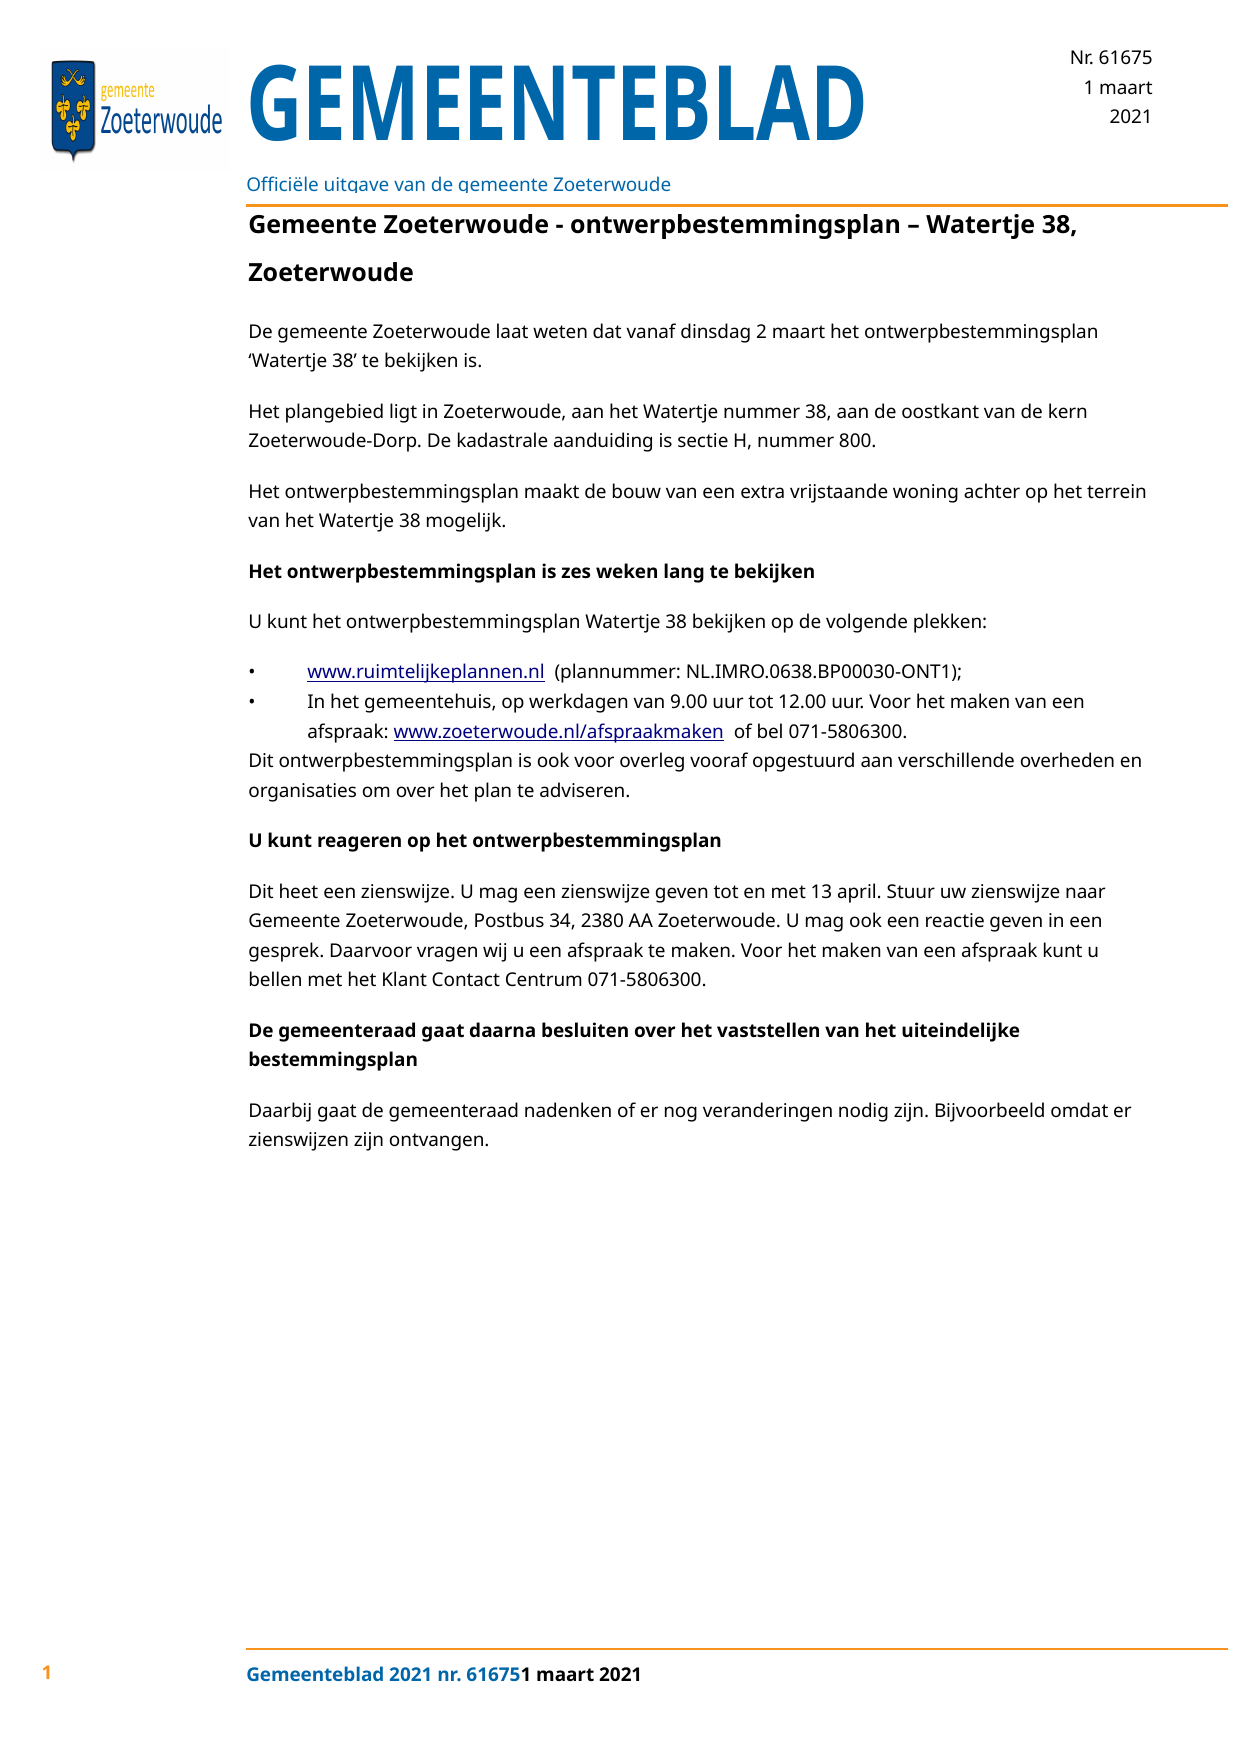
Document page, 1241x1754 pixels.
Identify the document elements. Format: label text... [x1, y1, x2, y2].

text Daarbij gaat de gemeenteraad nadenken of er nog veranderingen nodig zijn. Bijvoorbeeld omdat er zienswijzen zijn ontvangen. [248, 1097, 1152, 1152]
text Dit heet een zienswijze. U mag een zienswijze geven tot en met 13 april. Stuur uw zienswijze naar Gemeente Zoeterwoude, Postbus 34, 2380 AA Zoeterwoude. U mag ook een reactie geven in een gesprek. Daarvoor vragen wij u een afspraak te maken. Voor het maken van een afspraak kunt u bellen met het Klant Contact Centrum 071-5806300. [248, 878, 1152, 992]
text De gemeenteraad gaat daarna besluiten over het vaststellen van het uiteindelijke bestemmingsplan [248, 1017, 1152, 1072]
text Het plangebied ligt in Zoeterwoude, aan het Watertje nummer 38, aan de oostkant van de kern Zoeterwoude-Dorp. De kadastrale aanduiding is sectie H, nummer 800. [248, 398, 1152, 453]
text Dit ontwerpbestemmingsplan is ook voor overleg vooraf opgestuurd aan verschillende overheden en organisaties om over het plan te adviseren. [248, 747, 1152, 803]
text Het ontwerpbestemmingsplan maakt de bouw van een extra vrijstaande woning achter op het terrein van het Watertje 38 mogelijk. [248, 478, 1152, 533]
text U kunt het ontwerpbestemmingsplan Watertje 38 bekijken op de volgende plekken: [248, 608, 1152, 634]
list www.ruimtelijkeplannen.nl (plannummer: NL.IMRO.0638.BP00030-ONT1); [248, 659, 1152, 684]
text De gemeente Zoeterwoude laat weten dat vanaf dinsdag 2 maart het ontwerpbestemmingsplan ‘Watertje 38’ te bekijken is. [248, 318, 1152, 373]
text Het ontwerpbestemmingsplan is zes weken lang te bekijken [248, 558, 1152, 584]
picture [41, 47, 231, 172]
text U kunt reageren op het ontwerpbestemmingsplan [248, 827, 1152, 853]
text Gemeente Zoeterwoude - ontwerpbestemmingsplan – Watertje 38, Zoeterwoude [248, 207, 1152, 288]
list In het gemeentehuis, op werkdagen van 9.00 uur tot 12.00 uur. Voor het maken van een afspraak: www.zoeterwoude.nl/afspraakmaken of bel 071-5806300. [248, 688, 1152, 744]
